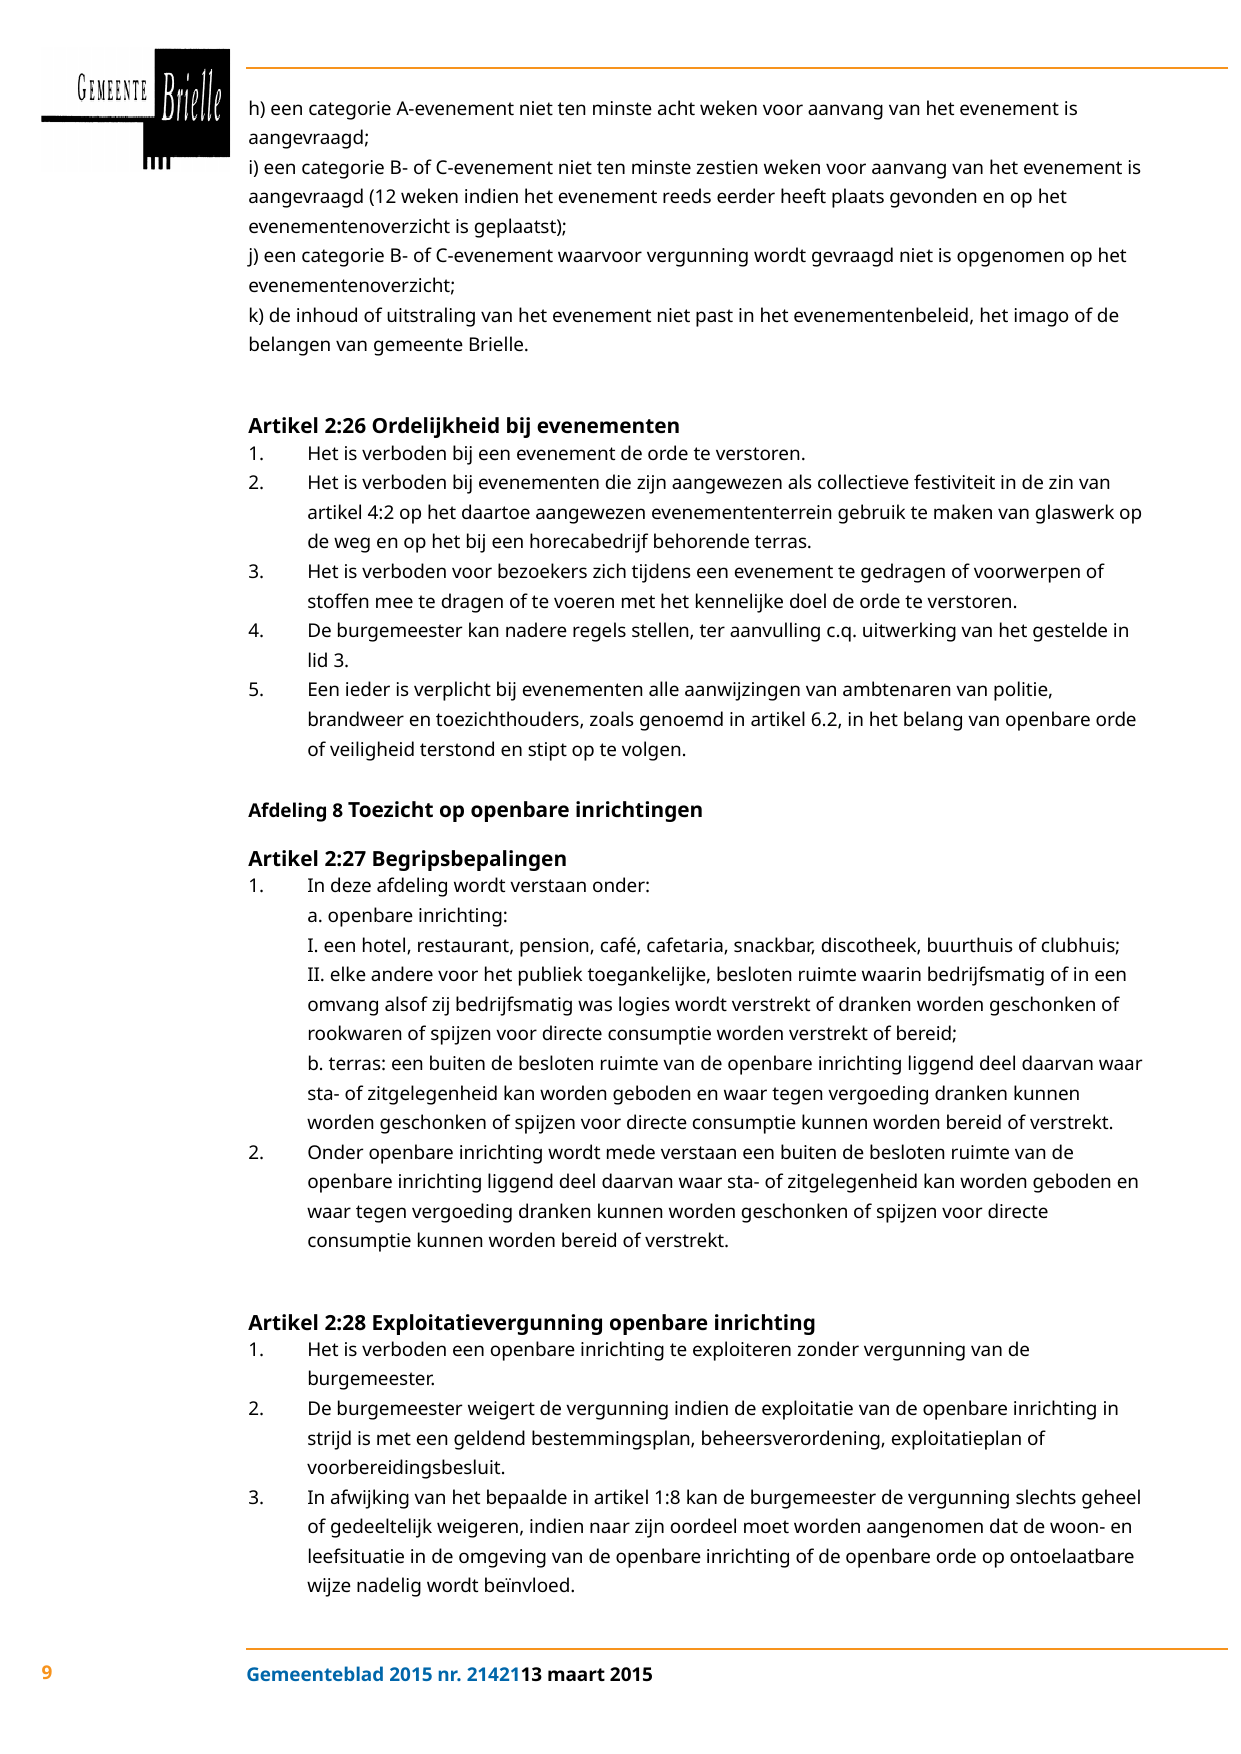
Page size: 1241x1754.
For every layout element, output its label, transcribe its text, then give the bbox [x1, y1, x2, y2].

list De burgemeester weigert de vergunning indien de exploitatie van de openbare inrichting in strijd is met een geldend bestemmingsplan, beheersverordening, exploitatieplan of voorbereidingsbesluit. [248, 1395, 1152, 1480]
list b. terras: een buiten de besloten ruimte van de openbare inrichting liggend deel daarvan waar sta- of zitgelegenheid kan worden geboden en waar tegen vergoeding dranken kunnen worden geschonken of spijzen voor directe consumptie kunnen worden bereid of verstrekt. [248, 1050, 1152, 1135]
list Onder openbare inrichting wordt mede verstaan een buiten de besloten ruimte van de openbare inrichting liggend deel daarvan waar sta- of zitgelegenheid kan worden geboden en waar tegen vergoeding dranken kunnen worden geschonken of spijzen voor directe consumptie kunnen worden bereid of verstrekt. [248, 1139, 1152, 1253]
text Artikel 2:28 Exploitatievergunning openbare inrichting [248, 1308, 1152, 1336]
text j) een categorie B- of C-evenement waarvoor vergunning wordt gevraagd niet is opgenomen op het evenementenoverzicht; [248, 243, 1152, 298]
list Het is verboden een openbare inrichting te exploiteren zonder vergunning van de burgemeester. [248, 1336, 1152, 1391]
text Artikel 2:27 Begripsbepalingen [248, 844, 1152, 873]
list Het is verboden bij een evenement de orde te verstoren. [248, 440, 1152, 466]
text h) een categorie A-evenement niet ten minste acht weken voor aanvang van het evenement is aangevraagd; [248, 95, 1152, 150]
list Het is verboden bij evenementen die zijn aangewezen als collectieve festiviteit in de zin van artikel 4:2 op het daartoe aangewezen evenemententerrein gebruik te maken van glaswerk op de weg en op het bij een horecabedrijf behorende terras. [248, 469, 1152, 554]
list In afwijking van het bepaalde in artikel 1:8 kan de burgemeester de vergunning slechts geheel of gedeeltelijk weigeren, indien naar zijn oordeel moet worden aangenomen dat de woon- en leefsituatie in de omgeving van de openbare inrichting of de openbare orde op ontoelaatbare wijze nadelig wordt beïnvloed. [248, 1484, 1152, 1598]
text i) een categorie B- of C-evenement niet ten minste zestien weken voor aanvang van het evenement is aangevraagd (12 weken indien het evenement reeds eerder heeft plaats gevonden en op het evenementenoverzicht is geplaatst); [248, 154, 1152, 239]
text Afdeling 8 Toezicht op openbare inrichtingen [248, 795, 1152, 823]
picture [41, 47, 231, 172]
list Het is verboden voor bezoekers zich tijdens een evenement te gedragen of voorwerpen of stoffen mee te dragen of te voeren met het kennelijke doel de orde te verstoren. [248, 558, 1152, 613]
list In deze afdeling wordt verstaan onder: [248, 873, 1152, 898]
list Een ieder is verplicht bij evenementen alle aanwijzingen van ambtenaren van politie, brandweer en toezichthouders, zoals genoemd in artikel 6.2, in het belang van openbare orde of veiligheid terstond en stipt op te volgen. [248, 677, 1152, 761]
text Artikel 2:26 Ordelijkheid bij evenementen [248, 411, 1152, 440]
list II. elke andere voor het publiek toegankelijke, besloten ruimte waarin bedrijfsmatig of in een omvang alsof zij bedrijfsmatig was logies wordt verstrekt of dranken worden geschonken of rookwaren of spijzen voor directe consumptie worden verstrekt of bereid; [248, 961, 1152, 1046]
list De burgemeester kan nadere regels stellen, ter aanvulling c.q. uitwerking van het gestelde in lid 3. [248, 617, 1152, 673]
text k) de inhoud of uitstraling van het evenement niet past in het evenementenbeleid, het imago of de belangen van gemeente Brielle. [248, 302, 1152, 357]
list a. openbare inrichting: [248, 902, 1152, 928]
list I. een hotel, restaurant, pension, café, cafetaria, snackbar, discotheek, buurthuis of clubhuis; [248, 932, 1152, 957]
